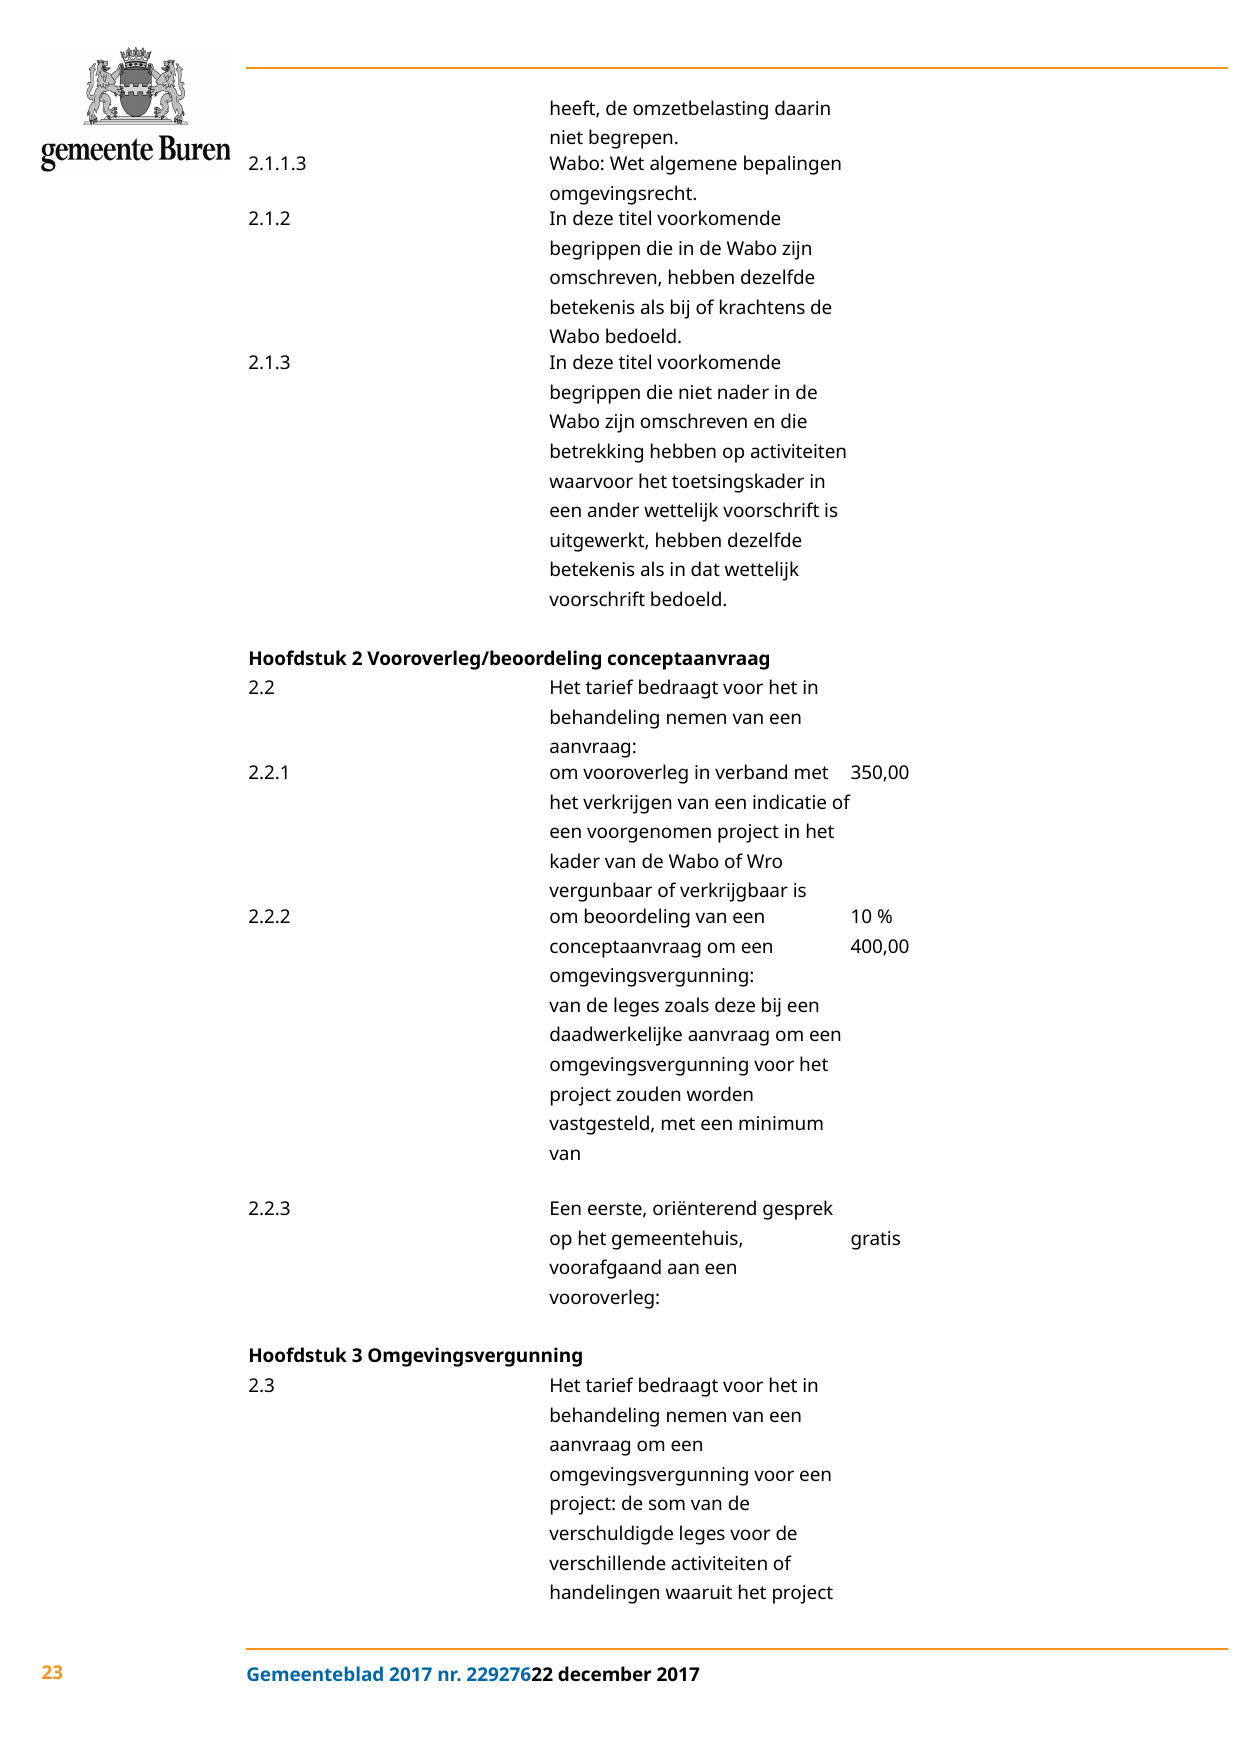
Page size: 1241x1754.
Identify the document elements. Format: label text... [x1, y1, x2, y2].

picture [41, 47, 231, 172]
table_cell 2.1.3 [248, 350, 549, 612]
table_header [850, 674, 1152, 759]
table_cell In deze titel voorkomende begrippen die niet nader in de Wabo zijn omschreven en die betrekking hebben op activiteiten waarvoor het toetsingskader in een ander wettelijk voorschrift is uitgewerkt, hebben dezelfde betekenis als in dat wettelijk voorschrift bedoeld. [549, 350, 850, 612]
table_cell Wabo: Wet algemene bepalingen omgevingsrecht. [549, 150, 850, 205]
table_cell om beoordeling van een conceptaanvraag om een omgevingsvergunning: van de leges zoals deze bij een daadwerkelijke aanvraag om een omgevingsvergunning voor het project zouden worden vastgesteld, met een minimum van [549, 903, 850, 1195]
table_cell heeft, de omzetbelasting daarin niet begrepen. [549, 95, 850, 150]
table_header 2.3 [248, 1372, 549, 1605]
table_cell Een eerste, oriënterend gesprek op het gemeentehuis, voorafgaand aan een vooroverleg: [549, 1195, 850, 1310]
table_header Het tarief bedraagt voor het in behandeling nemen van een aanvraag om een omgevingsvergunning voor een project: de som van de verschuldigde leges voor de verschillende activiteiten of handelingen waaruit het project [549, 1372, 850, 1605]
table_cell [850, 95, 1152, 150]
table_cell gratis [850, 1195, 1152, 1310]
table_cell [850, 350, 1152, 612]
table_header [850, 1372, 1152, 1605]
table_cell [850, 205, 1152, 349]
table_header 2.2 [248, 674, 549, 759]
table_cell [850, 150, 1152, 205]
table_cell [248, 95, 549, 150]
table_cell 2.2.3 [248, 1195, 549, 1310]
table_cell 2.1.2 [248, 205, 549, 349]
table_cell In deze titel voorkomende begrippen die in de Wabo zijn omschreven, hebben dezelfde betekenis als bij of krachtens de Wabo bedoeld. [549, 205, 850, 349]
table_cell 10 % 400,00 [850, 903, 1152, 1195]
text Hoofdstuk 3 Omgevingsvergunning [248, 1343, 1152, 1368]
table_header Het tarief bedraagt voor het in behandeling nemen van een aanvraag: [549, 674, 850, 759]
table_cell om vooroverleg in verband met het verkrijgen van een indicatie of een voorgenomen project in het kader van de Wabo of Wro vergunbaar of verkrijgbaar is [549, 759, 850, 903]
table_cell 350,00 [850, 759, 1152, 903]
text Hoofdstuk 2 Vooroverleg/beoordeling conceptaanvraag [248, 645, 1152, 670]
table_cell 2.2.2 [248, 903, 549, 1195]
table_cell 2.2.1 [248, 759, 549, 903]
table_cell 2.1.1.3 [248, 150, 549, 205]
